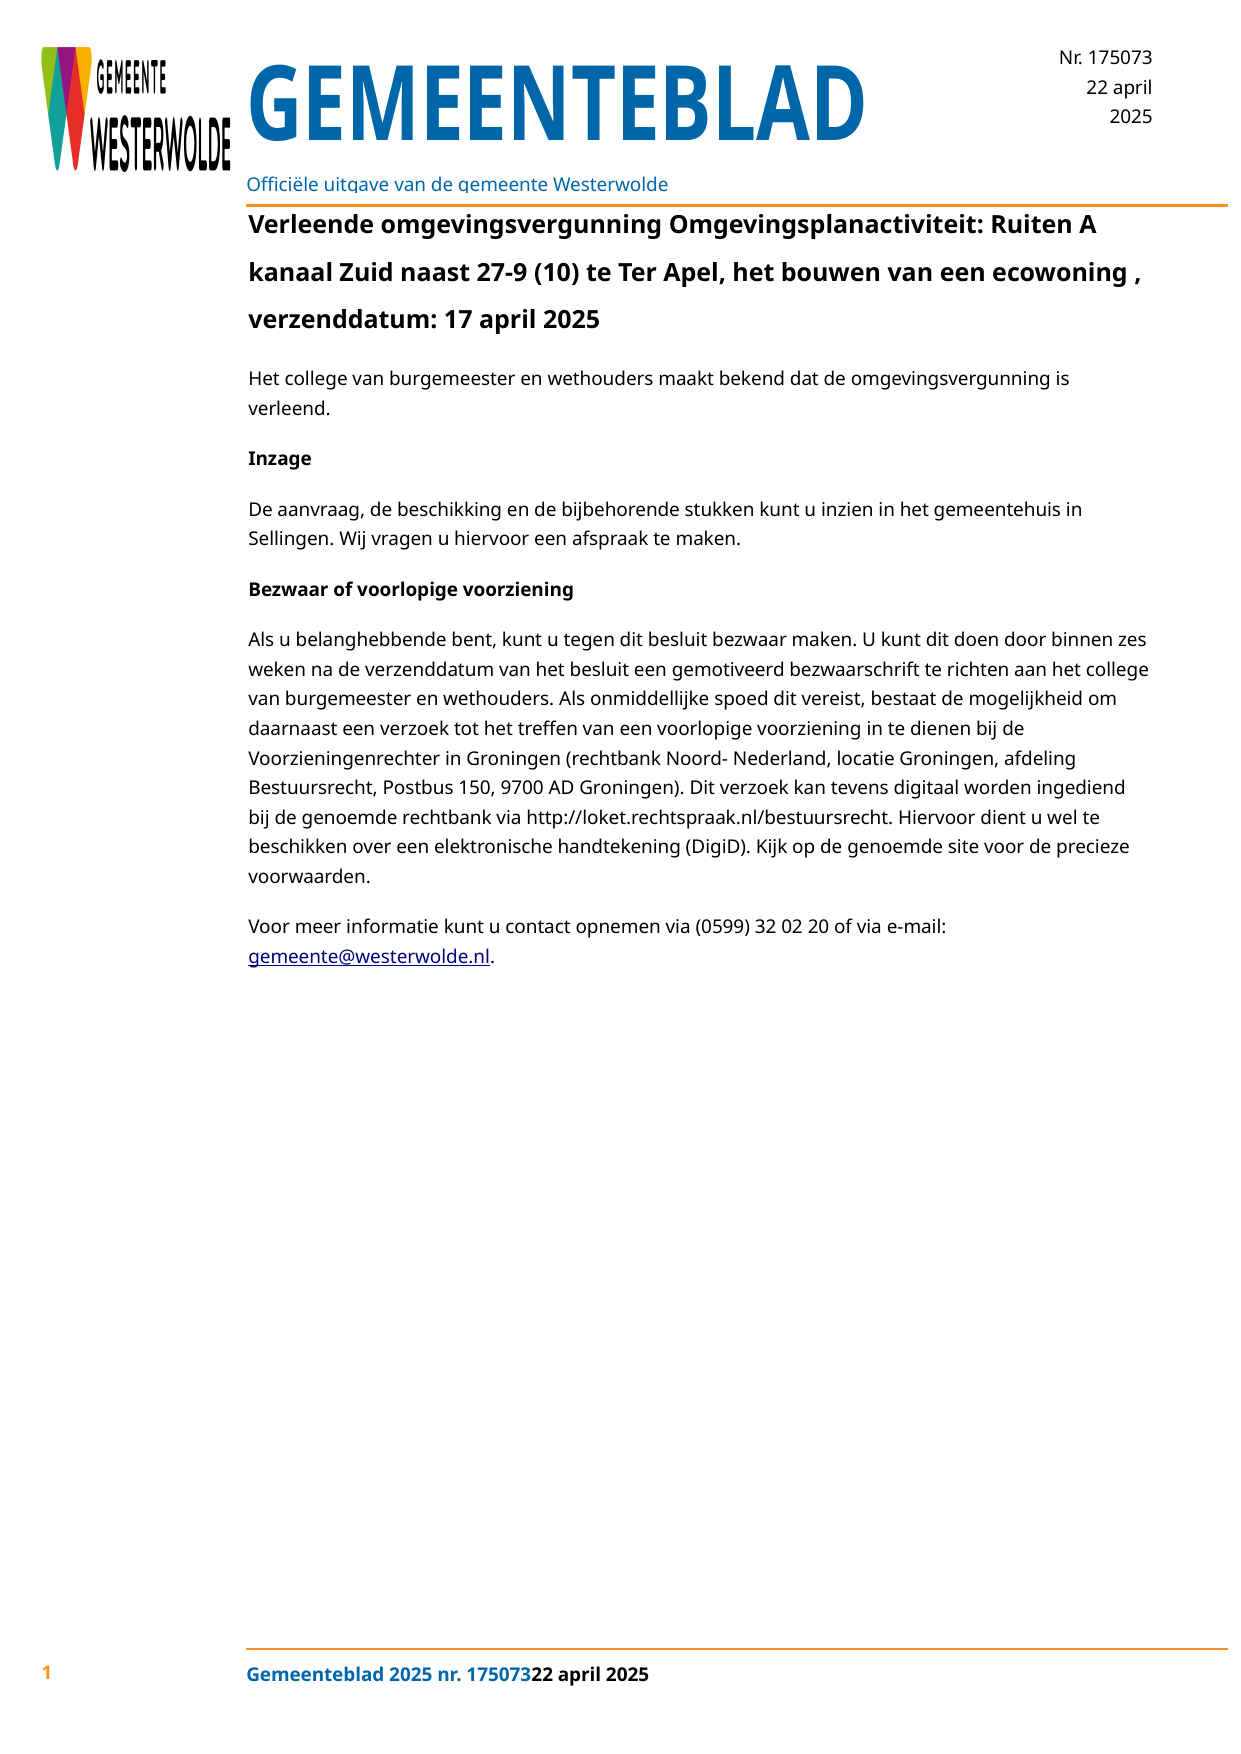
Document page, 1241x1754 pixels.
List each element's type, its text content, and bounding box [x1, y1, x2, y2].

text Voor meer informatie kunt u contact opnemen via (0599) 32 02 20 of via e-mail: gemeente@westerwolde.nl. [248, 913, 1152, 969]
text Inzage [248, 446, 1152, 471]
text Verleende omgevingsvergunning Omgevingsplanactiviteit: Ruiten A kanaal Zuid naast 27-9 (10) te Ter Apel, het bouwen van een ecowoning , verzenddatum: 17 april 2025 [248, 207, 1152, 336]
picture [41, 47, 231, 172]
text Het college van burgemeester en wethouders maakt bekend dat de omgevingsvergunning is verleend. [248, 366, 1152, 421]
text Als u belanghebbende bent, kunt u tegen dit besluit bezwaar maken. U kunt dit doen door binnen zes weken na de verzenddatum van het besluit een gemotiveerd bezwaarschrift te richten aan het college van burgemeester en wethouders. Als onmiddellijke spoed dit vereist, bestaat de mogelijkheid om daarnaast een verzoek tot het treffen van een voorlopige voorziening in te dienen bij de Voorzieningenrechter in Groningen (rechtbank Noord- Nederland, locatie Groningen, afdeling Bestuursrecht, Postbus 150, 9700 AD Groningen). Dit verzoek kan tevens digitaal worden ingediend bij de genoemde rechtbank via http://loket.rechtspraak.nl/bestuursrecht. Hiervoor dient u wel te beschikken over een elektronische handtekening (DigiD). Kijk op de genoemde site voor de precieze voorwaarden. [248, 626, 1152, 889]
text De aanvraag, de beschikking en de bijbehorende stukken kunt u inzien in het gemeentehuis in Sellingen. Wij vragen u hiervoor een afspraak te maken. [248, 496, 1152, 551]
text Bezwaar of voorlopige voorziening [248, 576, 1152, 602]
